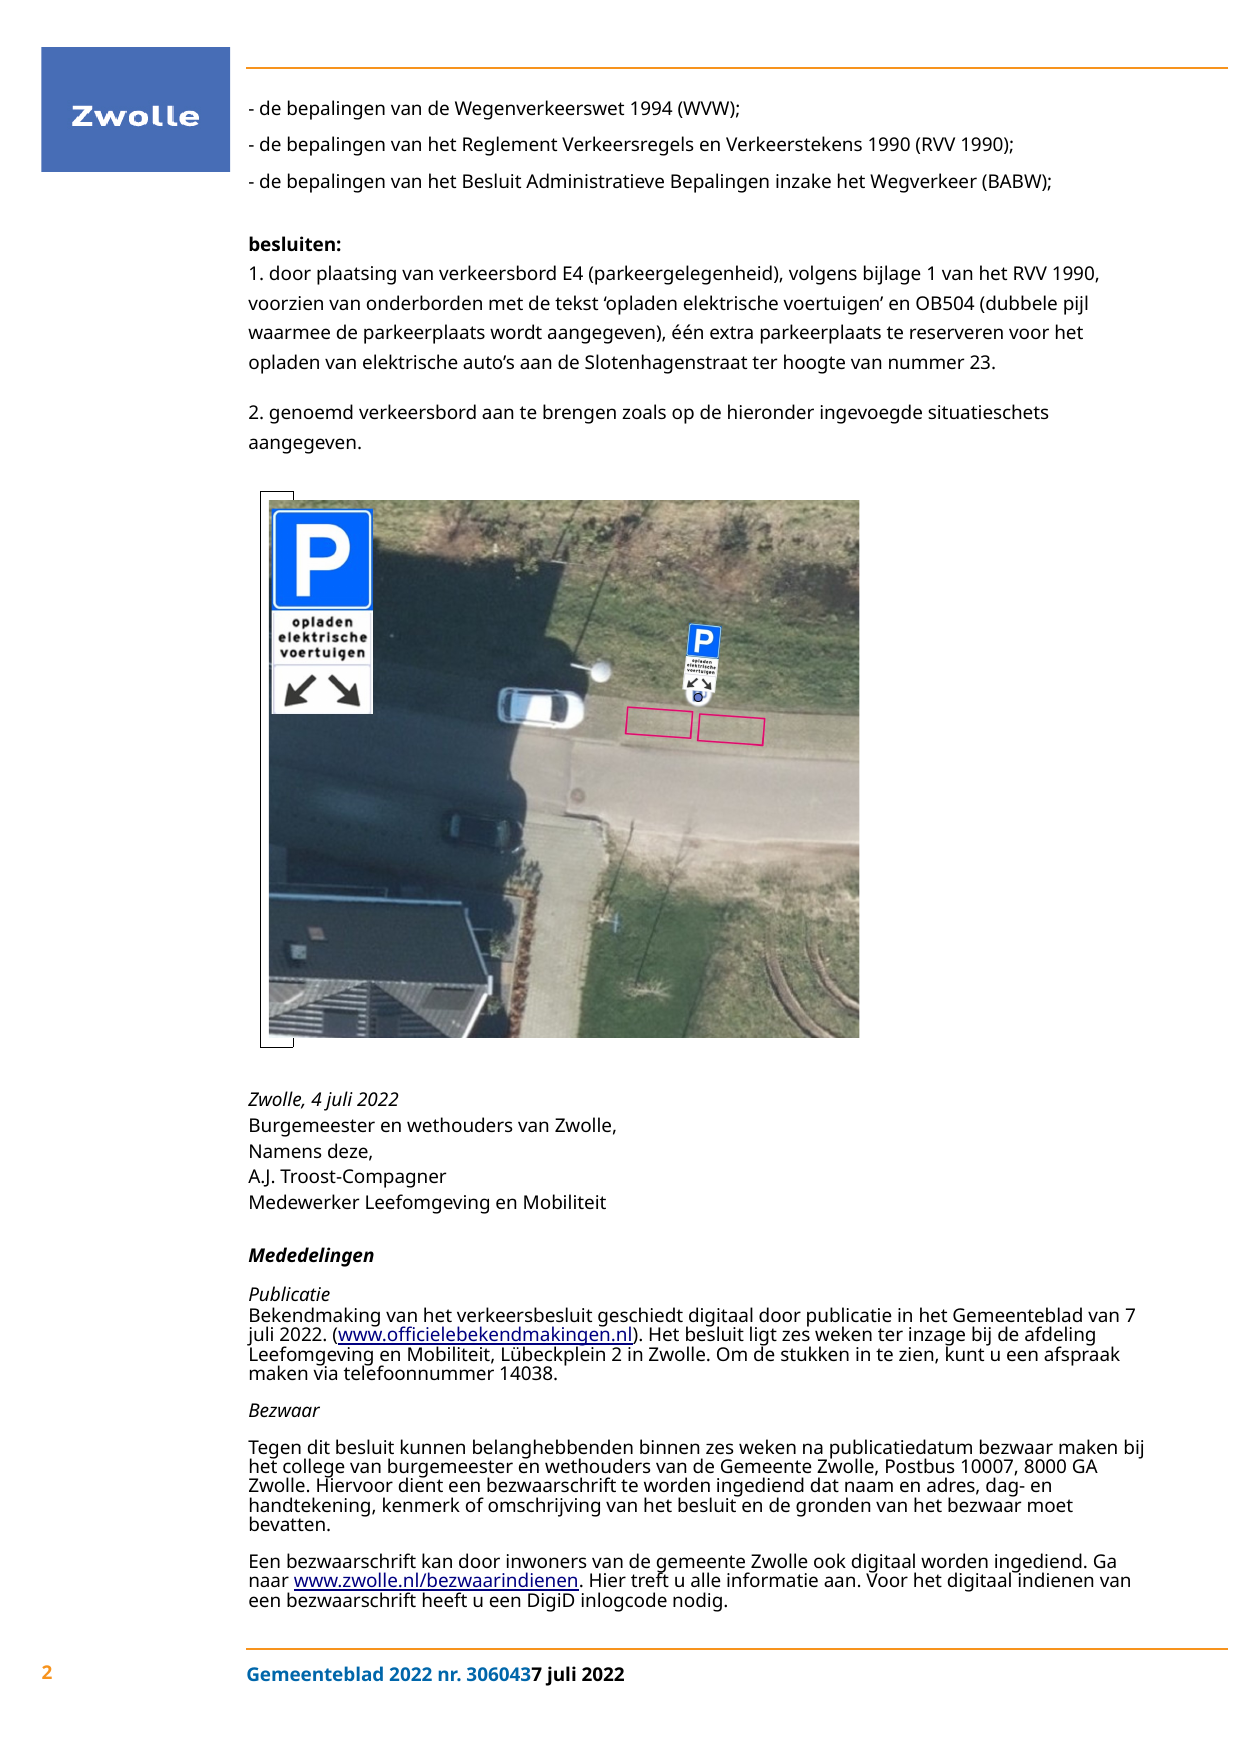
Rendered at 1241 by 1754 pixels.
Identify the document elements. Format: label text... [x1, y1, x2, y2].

text Een bezwaarschrift kan door inwoners van de gemeente Zwolle ook digitaal worden ingediend. Ga naar www.zwolle.nl/bezwaarindienen. Hier treft u alle informatie aan. Voor het digitaal indienen van een bezwaarschrift heeft u een DigiD inlogcode nodig. [248, 1553, 1152, 1611]
text Bekendmaking van het verkeersbesluit geschiedt digitaal door publicatie in het Gemeenteblad van 7 juli 2022. (www.officielebekendmakingen.nl). Het besluit ligt zes weken ter inzage bij de afdeling Leefomgeving en Mobiliteit, Lübeckplein 2 in Zwolle. Om de stukken in te zien, kunt u een afspraak maken via telefoonnummer 14038. [248, 1307, 1152, 1384]
text Medewerker Leefomgeving en Mobiliteit [248, 1189, 1152, 1215]
text Bezwaar [248, 1402, 1152, 1421]
picture [41, 47, 231, 172]
text Zwolle, 4 juli 2022 [248, 1086, 1152, 1112]
text Namens deze, [248, 1138, 1152, 1163]
text Tegen dit besluit kunnen belanghebbenden binnen zes weken na publicatiedatum bezwaar maken bij het college van burgemeester en wethouders van de Gemeente Zwolle, Postbus 10007, 8000 GA Zwolle. Hiervoor dient een bezwaarschrift te worden ingediend dat naam en adres, dag- en handtekening, kenmerk of omschrijving van het besluit en de gronden van het bezwaar moet bevatten. [248, 1439, 1152, 1535]
text Publicatie [248, 1281, 1152, 1307]
text besluiten: [248, 231, 1152, 257]
text - de bepalingen van het Reglement Verkeersregels en Verkeerstekens 1990 (RVV 1990); [248, 131, 1152, 157]
picture [268, 500, 860, 1038]
text A.J. Troost-Compagner [248, 1163, 1152, 1189]
text 1. door plaatsing van verkeersbord E4 (parkeergelegenheid), volgens bijlage 1 van het RVV 1990, voorzien van onderborden met de tekst ‘opladen elektrische voertuigen’ en OB504 (dubbele pijl waarmee de parkeerplaats wordt aangegeven), één extra parkeerplaats te reserveren voor het opladen van elektrische auto’s aan de Slotenhagenstraat ter hoogte van nummer 23. [248, 260, 1152, 375]
text Mededelingen [248, 1242, 1152, 1268]
text 2. genoemd verkeersbord aan te brengen zoals op de hieronder ingevoegde situatieschets aangegeven. [248, 399, 1152, 455]
text Burgemeester en wethouders van Zwolle, [248, 1112, 1152, 1138]
text - de bepalingen van het Besluit Administratieve Bepalingen inzake het Wegverkeer (BABW); [248, 168, 1152, 194]
text - de bepalingen van de Wegenverkeerswet 1994 (WVW); [248, 95, 1152, 121]
